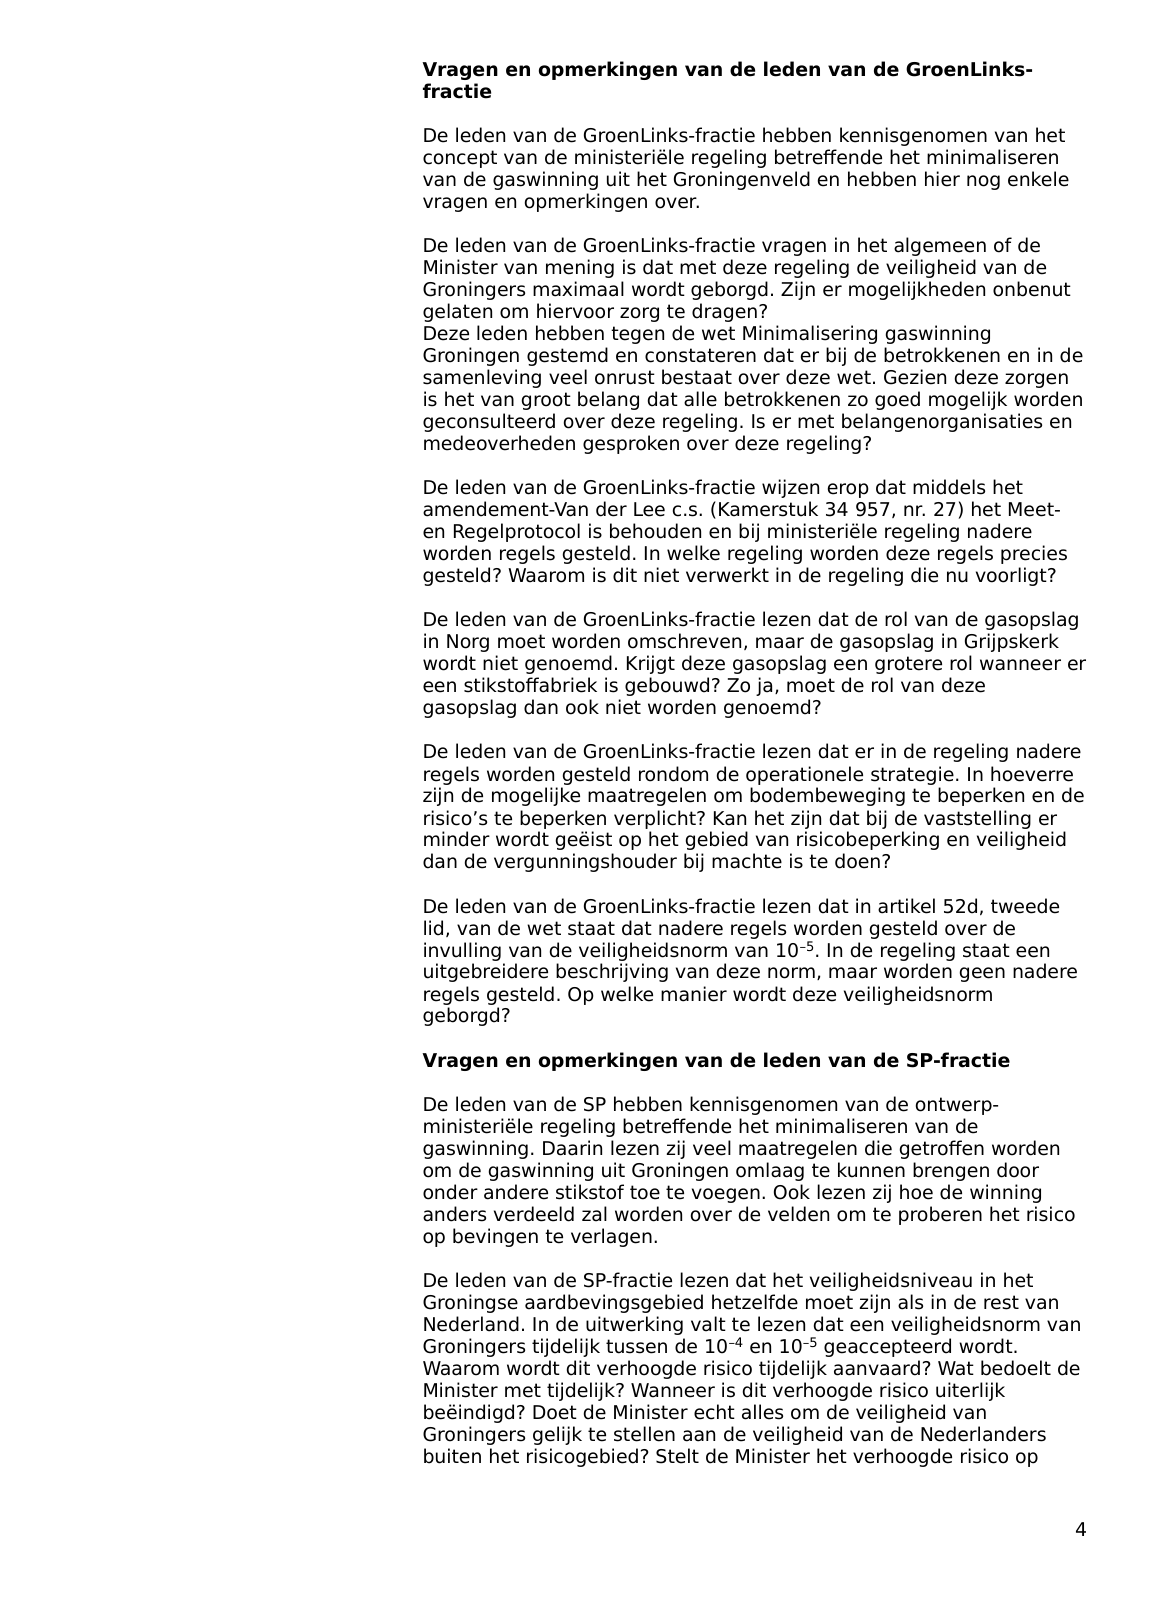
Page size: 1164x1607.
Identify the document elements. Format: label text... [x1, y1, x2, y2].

text Deze leden hebben tegen de wet Minimalisering gaswinning Groningen gestemd en constateren dat er bij de betrokkenen en in de samenleving veel onrust bestaat over deze wet. Gezien deze zorgen is het van groot belang dat alle betrokkenen zo goed mogelijk worden geconsulteerd over deze regeling. Is er met belangenorganisaties en medeoverheden gesproken over deze regeling? [422, 323, 1087, 455]
text De leden van de SP-fractie lezen dat het veiligheidsniveau in het Groningse aardbevingsgebied hetzelfde moet zijn als in de rest van Nederland. In de uitwerking valt te lezen dat een veiligheidsnorm van Groningers tijdelijk tussen de 10–4 en 10–5 geaccepteerd wordt. Waarom wordt dit verhoogde risico tijdelijk aanvaard? Wat bedoelt de Minister met tijdelijk? Wanneer is dit verhoogde risico uiterlijk beëindigd? Doet de Minister echt alles om de veiligheid van Groningers gelijk te stellen aan de veiligheid van de Nederlanders buiten het risicogebied? Stelt de Minister het verhoogde risico op [422, 1270, 1087, 1468]
subtitle Vragen en opmerkingen van de leden van de GroenLinks-fractie [422, 59, 1087, 103]
text De leden van de GroenLinks-fractie vragen in het algemeen of de Minister van mening is dat met deze regeling de veiligheid van de Groningers maximaal wordt geborgd. Zijn er mogelijkheden onbenut gelaten om hiervoor zorg te dragen? [422, 235, 1087, 323]
text De leden van de GroenLinks-fractie wijzen erop dat middels het amendement-Van der Lee c.s. (Kamerstuk 34 957, nr. 27) het Meet- en Regelprotocol is behouden en bij ministeriële regeling nadere worden regels gesteld. In welke regeling worden deze regels precies gesteld? Waarom is dit niet verwerkt in de regeling die nu voorligt? [422, 477, 1087, 587]
text De leden van de GroenLinks-fractie lezen dat de rol van de gasopslag in Norg moet worden omschreven, maar de gasopslag in Grijpskerk wordt niet genoemd. Krijgt deze gasopslag een grotere rol wanneer er een stikstoffabriek is gebouwd? Zo ja, moet de rol van deze gasopslag dan ook niet worden genoemd? [422, 609, 1087, 719]
text De leden van de SP hebben kennisgenomen van de ontwerp-ministeriële regeling betreffende het minimaliseren van de gaswinning. Daarin lezen zij veel maatregelen die getroffen worden om de gaswinning uit Groningen omlaag te kunnen brengen door onder andere stikstof toe te voegen. Ook lezen zij hoe de winning anders verdeeld zal worden over de velden om te proberen het risico op bevingen te verlagen. [422, 1094, 1087, 1248]
text De leden van de GroenLinks-fractie lezen dat er in de regeling nadere regels worden gesteld rondom de operationele strategie. In hoeverre zijn de mogelijke maatregelen om bodembeweging te beperken en de risico’s te beperken verplicht? Kan het zijn dat bij de vaststelling er minder wordt geëist op het gebied van risicobeperking en veiligheid dan de vergunningshouder bij machte is te doen? [422, 741, 1087, 873]
text De leden van de GroenLinks-fractie lezen dat in artikel 52d, tweede lid, van de wet staat dat nadere regels worden gesteld over de invulling van de veiligheidsnorm van 10–5. In de regeling staat een uitgebreidere beschrijving van deze norm, maar worden geen nadere regels gesteld. Op welke manier wordt deze veiligheidsnorm geborgd? [422, 896, 1087, 1027]
text De leden van de GroenLinks-fractie hebben kennisgenomen van het concept van de ministeriële regeling betreffende het minimaliseren van de gaswinning uit het Groningenveld en hebben hier nog enkele vragen en opmerkingen over. [422, 125, 1087, 213]
subtitle Vragen en opmerkingen van de leden van de SP-fractie [422, 1049, 1087, 1072]
